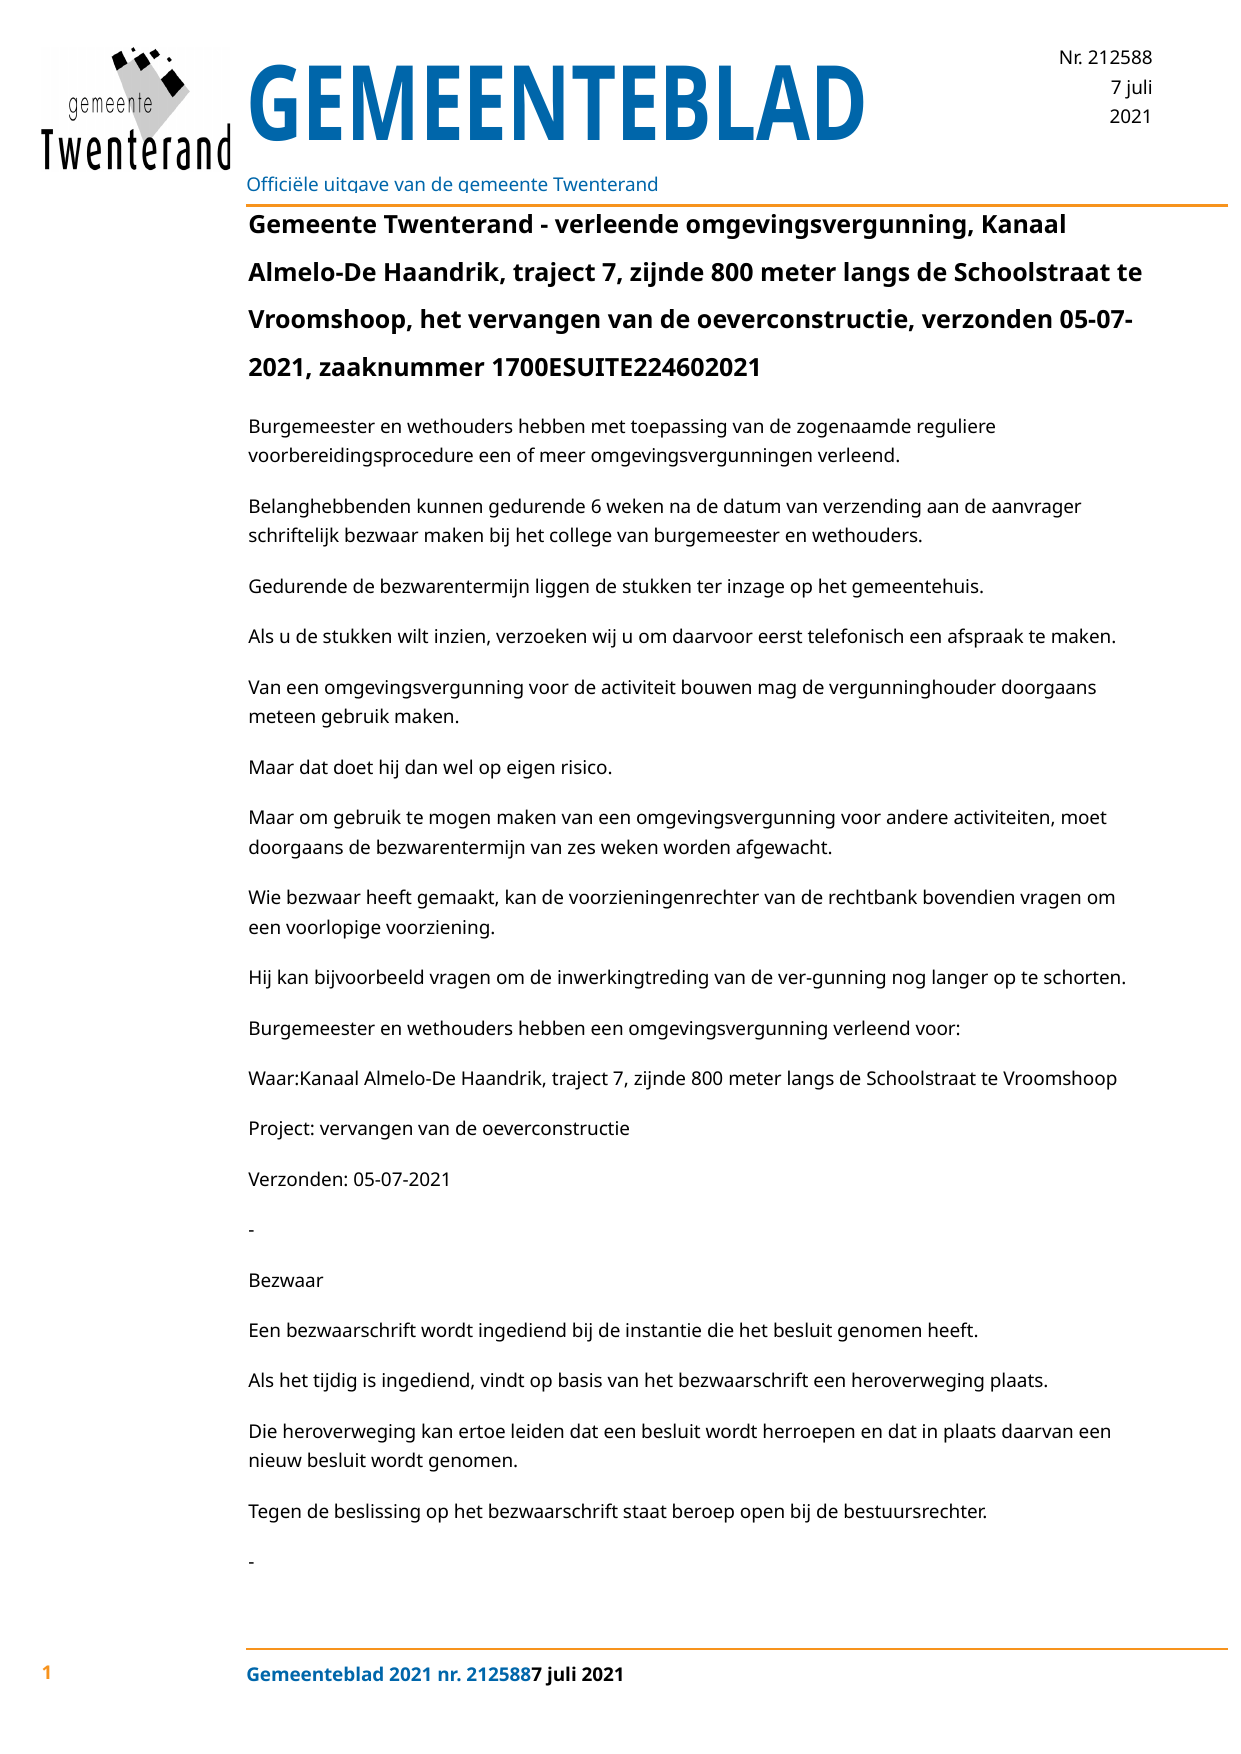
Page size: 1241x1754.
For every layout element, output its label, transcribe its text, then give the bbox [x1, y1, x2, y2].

text Maar dat doet hij dan wel op eigen risico. [248, 754, 1152, 780]
text Hij kan bijvoorbeeld vragen om de inwerkingtreding van de ver-gunning nog langer op te schorten. [248, 964, 1152, 990]
text Als het tijdig is ingediend, vindt op basis van het bezwaarschrift een heroverweging plaats. [248, 1368, 1152, 1393]
text Tegen de beslissing op het bezwaarschrift staat beroep open bij de bestuursrechter. [248, 1498, 1152, 1524]
picture [41, 47, 231, 172]
text Als u de stukken wilt inzien, verzoeken wij u om daarvoor eerst telefonisch een afspraak te maken. [248, 623, 1152, 649]
text Een bezwaarschrift wordt ingediend bij de instantie die het besluit genomen heeft. [248, 1317, 1152, 1343]
text - [248, 1548, 1152, 1574]
text Die heroverweging kan ertoe leiden dat een besluit wordt herroepen en dat in plaats daarvan een nieuw besluit wordt genomen. [248, 1418, 1152, 1473]
text Verzonden: 05-07-2021 [248, 1166, 1152, 1192]
text Burgemeester en wethouders hebben een omgevingsvergunning verleend voor: [248, 1015, 1152, 1041]
text - [248, 1216, 1152, 1242]
text Wie bezwaar heeft gemaakt, kan de voorzieningenrechter van de rechtbank bovendien vragen om een voorlopige voorziening. [248, 884, 1152, 940]
text Project: vervangen van de oeverconstructie [248, 1116, 1152, 1141]
text Burgemeester en wethouders hebben met toepassing van de zogenaamde reguliere voorbereidingsprocedure een of meer omgevingsvergunningen verleend. [248, 413, 1152, 468]
text Belanghebbenden kunnen gedurende 6 weken na de datum van verzending aan de aanvrager schriftelijk bezwaar maken bij het college van burgemeester en wethouders. [248, 493, 1152, 548]
text Gemeente Twenterand - verleende omgevingsvergunning, Kanaal Almelo-De Haandrik, traject 7, zijnde 800 meter langs de Schoolstraat te Vroomshoop, het vervangen van de oeverconstructie, verzonden 05-07-2021, zaaknummer 1700ESUITE224602021 [248, 207, 1152, 384]
text Bezwaar [248, 1267, 1152, 1293]
text Van een omgevingsvergunning voor de activiteit bouwen mag de vergunninghouder doorgaans meteen gebruik maken. [248, 674, 1152, 729]
text Gedurende de bezwarentermijn liggen de stukken ter inzage op het gemeentehuis. [248, 573, 1152, 599]
text Maar om gebruik te mogen maken van een omgevingsvergunning voor andere activiteiten, moet doorgaans de bezwarentermijn van zes weken worden afgewacht. [248, 804, 1152, 860]
text Waar:Kanaal Almelo-De Haandrik, traject 7, zijnde 800 meter langs de Schoolstraat te Vroomshoop [248, 1065, 1152, 1091]
